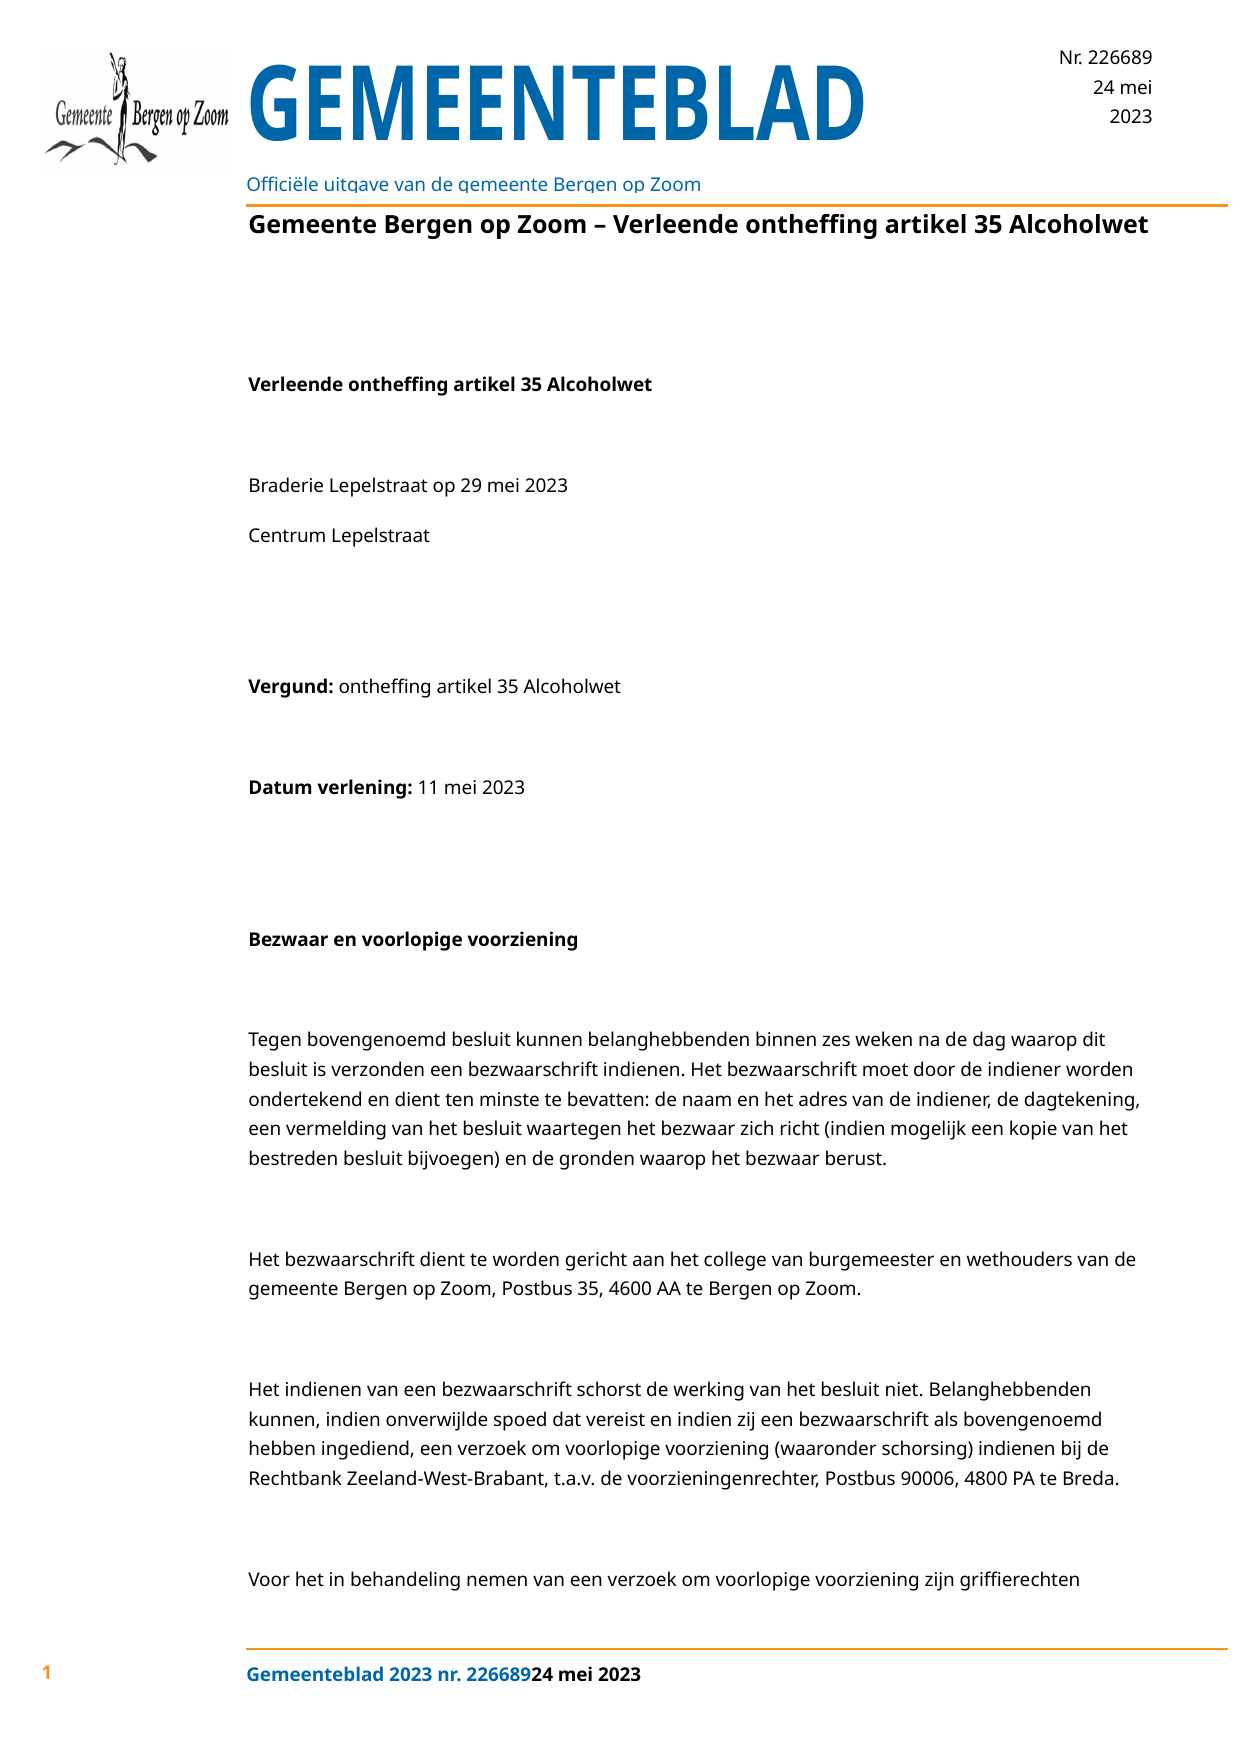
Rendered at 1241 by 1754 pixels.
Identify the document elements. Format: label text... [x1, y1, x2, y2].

text Verleende ontheffing artikel 35 Alcoholwet [248, 371, 1152, 397]
text Tegen bovengenoemd besluit kunnen belanghebbenden binnen zes weken na de dag waarop dit besluit is verzonden een bezwaarschrift indienen. Het bezwaarschrift moet door de indiener worden ondertekend en dient ten minste te bevatten: de naam en het adres van de indiener, de dagtekening, een vermelding van het besluit waartegen het bezwaar zich richt (indien mogelijk een kopie van het bestreden besluit bijvoegen) en de gronden waarop het bezwaar berust. [248, 1027, 1152, 1171]
text Centrum Lepelstraat [248, 522, 1152, 548]
text Het indienen van een bezwaarschrift schorst de werking van het besluit niet. Belanghebbenden kunnen, indien onverwijlde spoed dat vereist en indien zij een bezwaarschrift als bovengenoemd hebben ingediend, een verzoek om voorlopige voorziening (waaronder schorsing) indienen bij de Rechtbank Zeeland-West-Brabant, t.a.v. de voorzieningenrechter, Postbus 90006, 4800 PA te Breda. [248, 1376, 1152, 1491]
text Braderie Lepelstraat op 29 mei 2023 [248, 472, 1152, 498]
text Bezwaar en voorlopige voorziening [248, 926, 1152, 951]
text Het bezwaarschrift dient te worden gericht aan het college van burgemeester en wethouders van de gemeente Bergen op Zoom, Postbus 35, 4600 AA te Bergen op Zoom. [248, 1246, 1152, 1301]
text Datum verlening: 11 mei 2023 [248, 774, 1152, 800]
text Vergund: ontheffing artikel 35 Alcoholwet [248, 674, 1152, 699]
picture [41, 47, 231, 172]
text Gemeente Bergen op Zoom – Verleende ontheffing artikel 35 Alcoholwet [248, 207, 1152, 241]
text Voor het in behandeling nemen van een verzoek om voorlopige voorziening zijn griffierechten [248, 1566, 1152, 1591]
